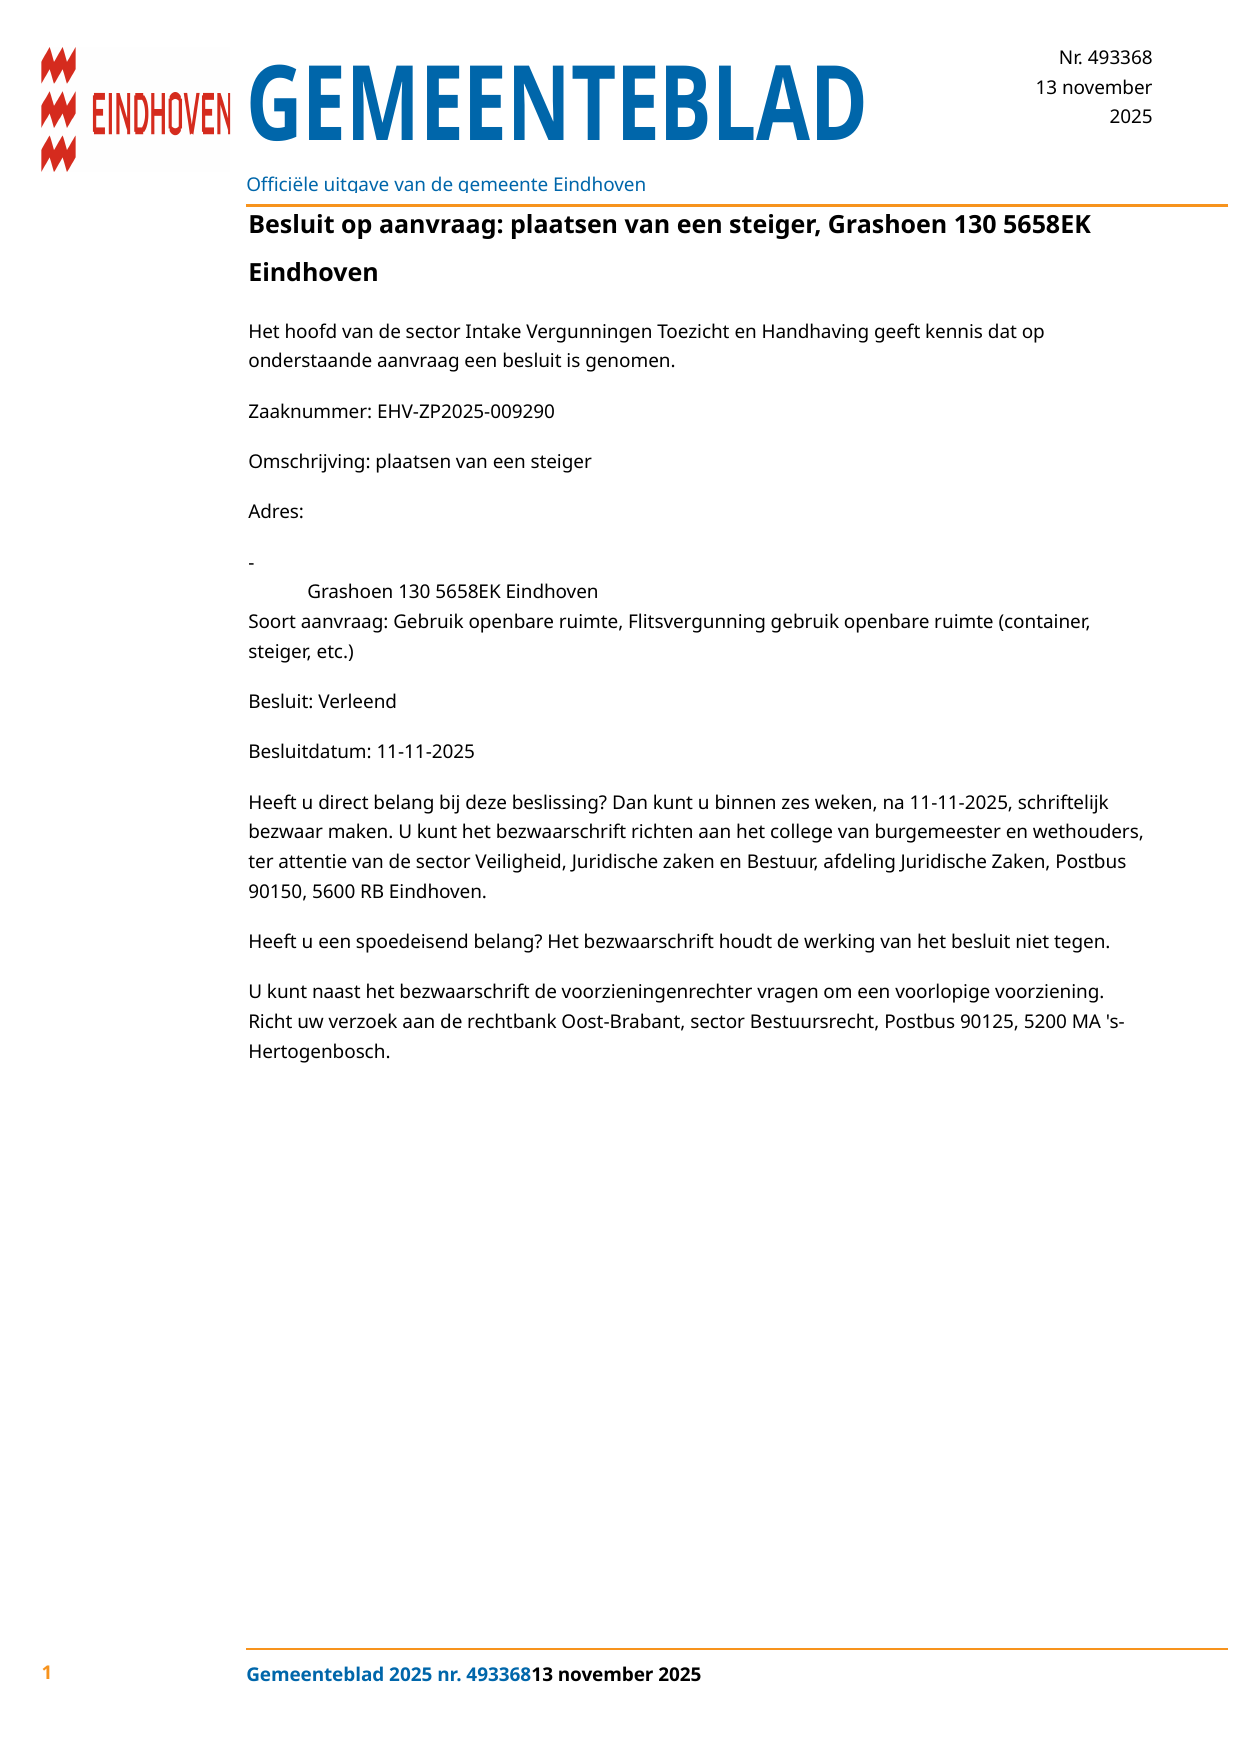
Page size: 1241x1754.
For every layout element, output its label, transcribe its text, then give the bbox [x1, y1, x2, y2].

picture [41, 47, 231, 172]
text Omschrijving: plaatsen van een steiger [248, 448, 1152, 474]
text Zaaknummer: EHV-ZP2025-009290 [248, 398, 1152, 424]
text Besluit: Verleend [248, 688, 1152, 714]
text U kunt naast het bezwaarschrift de voorzieningenrechter vragen om een voorlopige voorziening. Richt uw verzoek aan de rechtbank Oost-Brabant, sector Bestuursrecht, Postbus 90125, 5200 MA 's-Hertogenbosch. [248, 979, 1152, 1064]
text Soort aanvraag: Gebruik openbare ruimte, Flitsvergunning gebruik openbare ruimte (container, steiger, etc.) [248, 608, 1152, 664]
text Heeft u een spoedeisend belang? Het bezwaarschrift houdt de werking van het besluit niet tegen. [248, 928, 1152, 954]
text Adres: [248, 499, 1152, 524]
list Grashoen 130 5658EK Eindhoven [248, 579, 1152, 604]
text Besluitdatum: 11-11-2025 [248, 739, 1152, 764]
text Het hoofd van de sector Intake Vergunningen Toezicht en Handhaving geeft kennis dat op onderstaande aanvraag een besluit is genomen. [248, 318, 1152, 373]
text Heeft u direct belang bij deze beslissing? Dan kunt u binnen zes weken, na 11-11-2025, schriftelijk bezwaar maken. U kunt het bezwaarschrift richten aan het college van burgemeester en wethouders, ter attentie van de sector Veiligheid, Juridische zaken en Bestuur, afdeling Juridische Zaken, Postbus 90150, 5600 RB Eindhoven. [248, 789, 1152, 904]
text Besluit op aanvraag: plaatsen van een steiger, Grashoen 130 5658EK Eindhoven [248, 207, 1152, 288]
